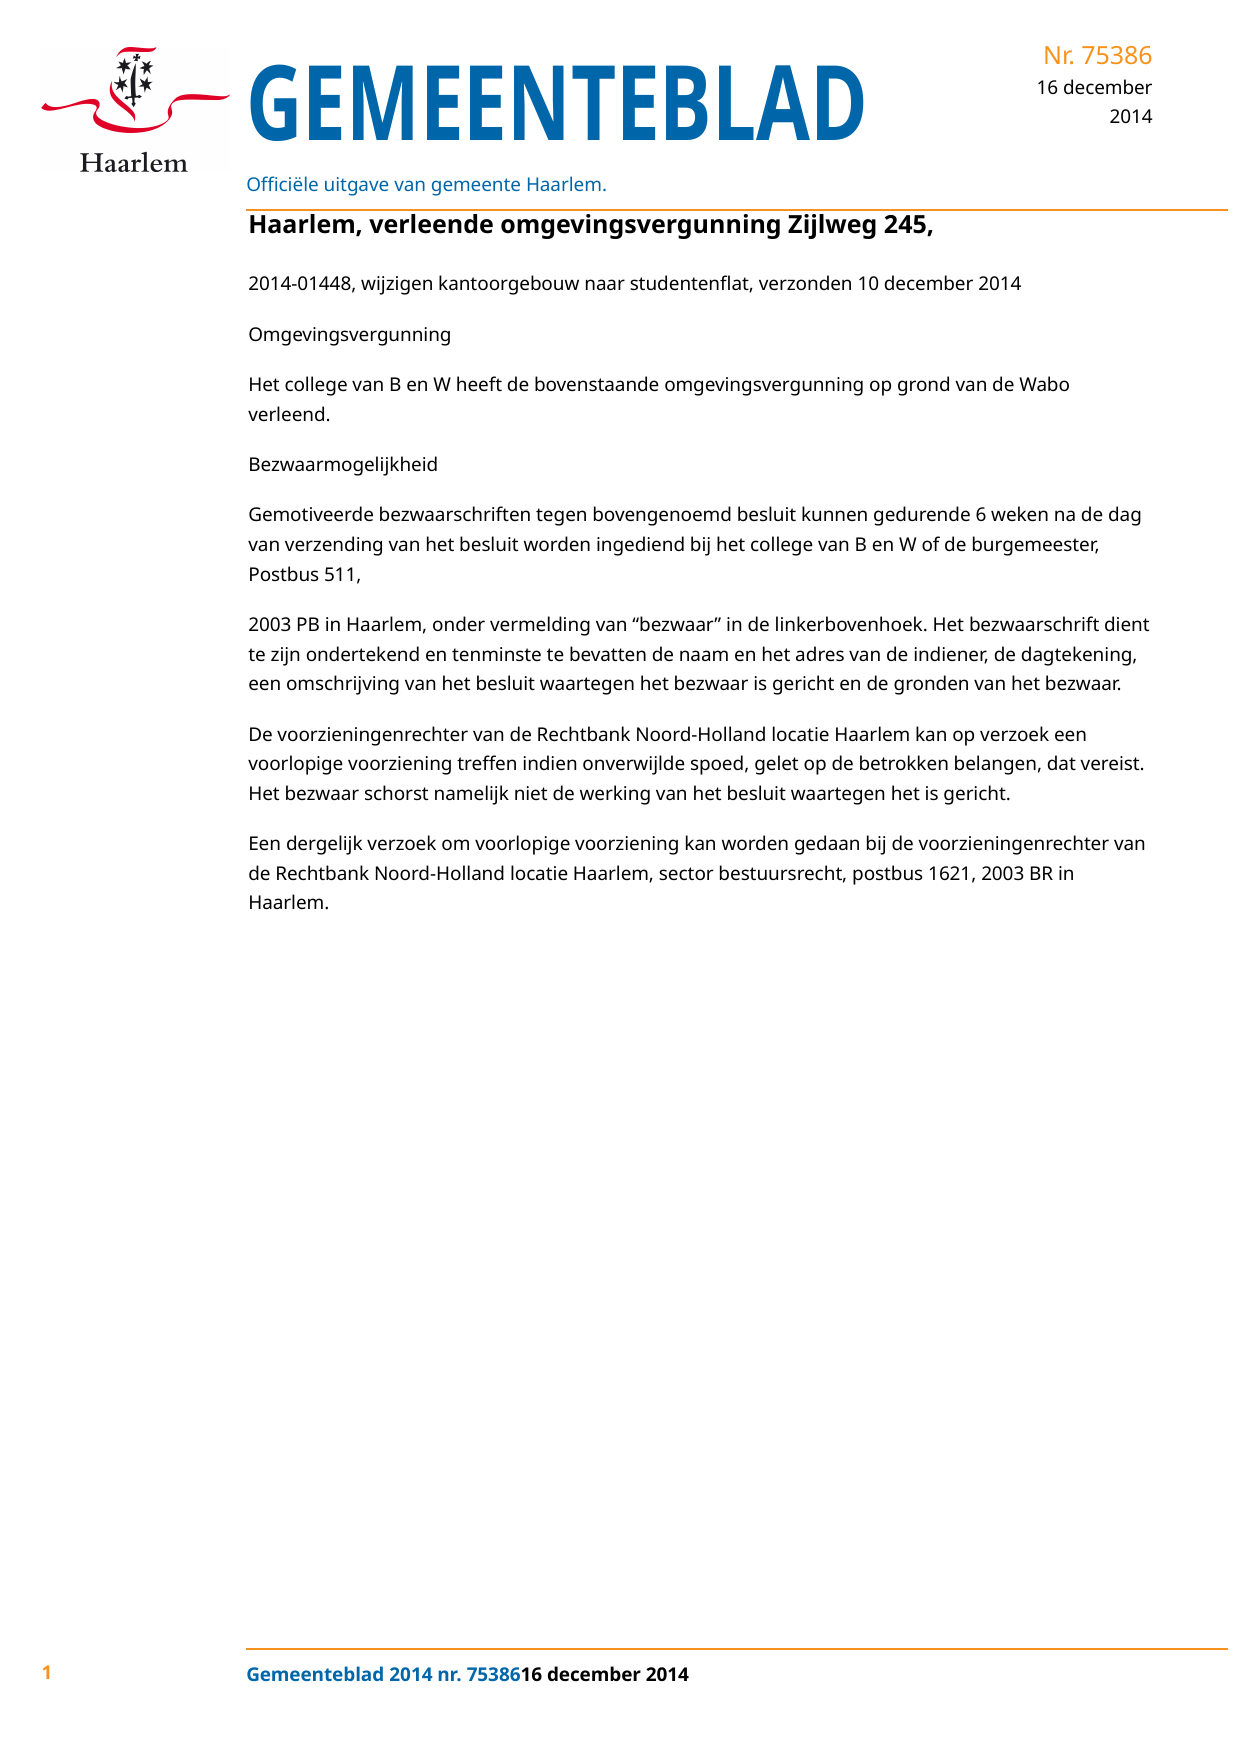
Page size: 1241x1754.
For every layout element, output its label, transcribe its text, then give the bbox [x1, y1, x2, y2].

text Gemotiveerde bezwaarschriften tegen bovengenoemd besluit kunnen gedurende 6 weken na de dag van verzending van het besluit worden ingediend bij het college van B en W of de burgemeester, Postbus 511, [248, 502, 1152, 586]
text Omgevingsvergunning [248, 321, 1152, 346]
text 2014-01448, wijzigen kantoorgebouw naar studentenflat, verzonden 10 december 2014 [248, 270, 1152, 296]
text Een dergelijk verzoek om voorlopige voorziening kan worden gedaan bij de voorzieningenrechter van de Rechtbank Noord-Holland locatie Haarlem, sector bestuursrecht, postbus 1621, 2003 BR in Haarlem. [248, 830, 1152, 915]
text Bezwaarmogelijkheid [248, 451, 1152, 477]
picture [41, 47, 231, 172]
text Haarlem, verleende omgevingsvergunning Zijlweg 245, [248, 211, 1152, 241]
text 2003 PB in Haarlem, onder vermelding van “bezwaar” in de linkerbovenhoek. Het bezwaarschrift dient te zijn ondertekend en tenminste te bevatten de naam en het adres van de indiener, de dagtekening, een omschrijving van het besluit waartegen het bezwaar is gericht en de gronden van het bezwaar. [248, 611, 1152, 696]
text Het college van B en W heeft de bovenstaande omgevingsvergunning op grond van de Wabo verleend. [248, 371, 1152, 426]
text De voorzieningenrechter van de Rechtbank Noord-Holland locatie Haarlem kan op verzoek een voorlopige voorziening treffen indien onverwijlde spoed, gelet op de betrokken belangen, dat vereist. Het bezwaar schorst namelijk niet de werking van het besluit waartegen het is gericht. [248, 721, 1152, 806]
